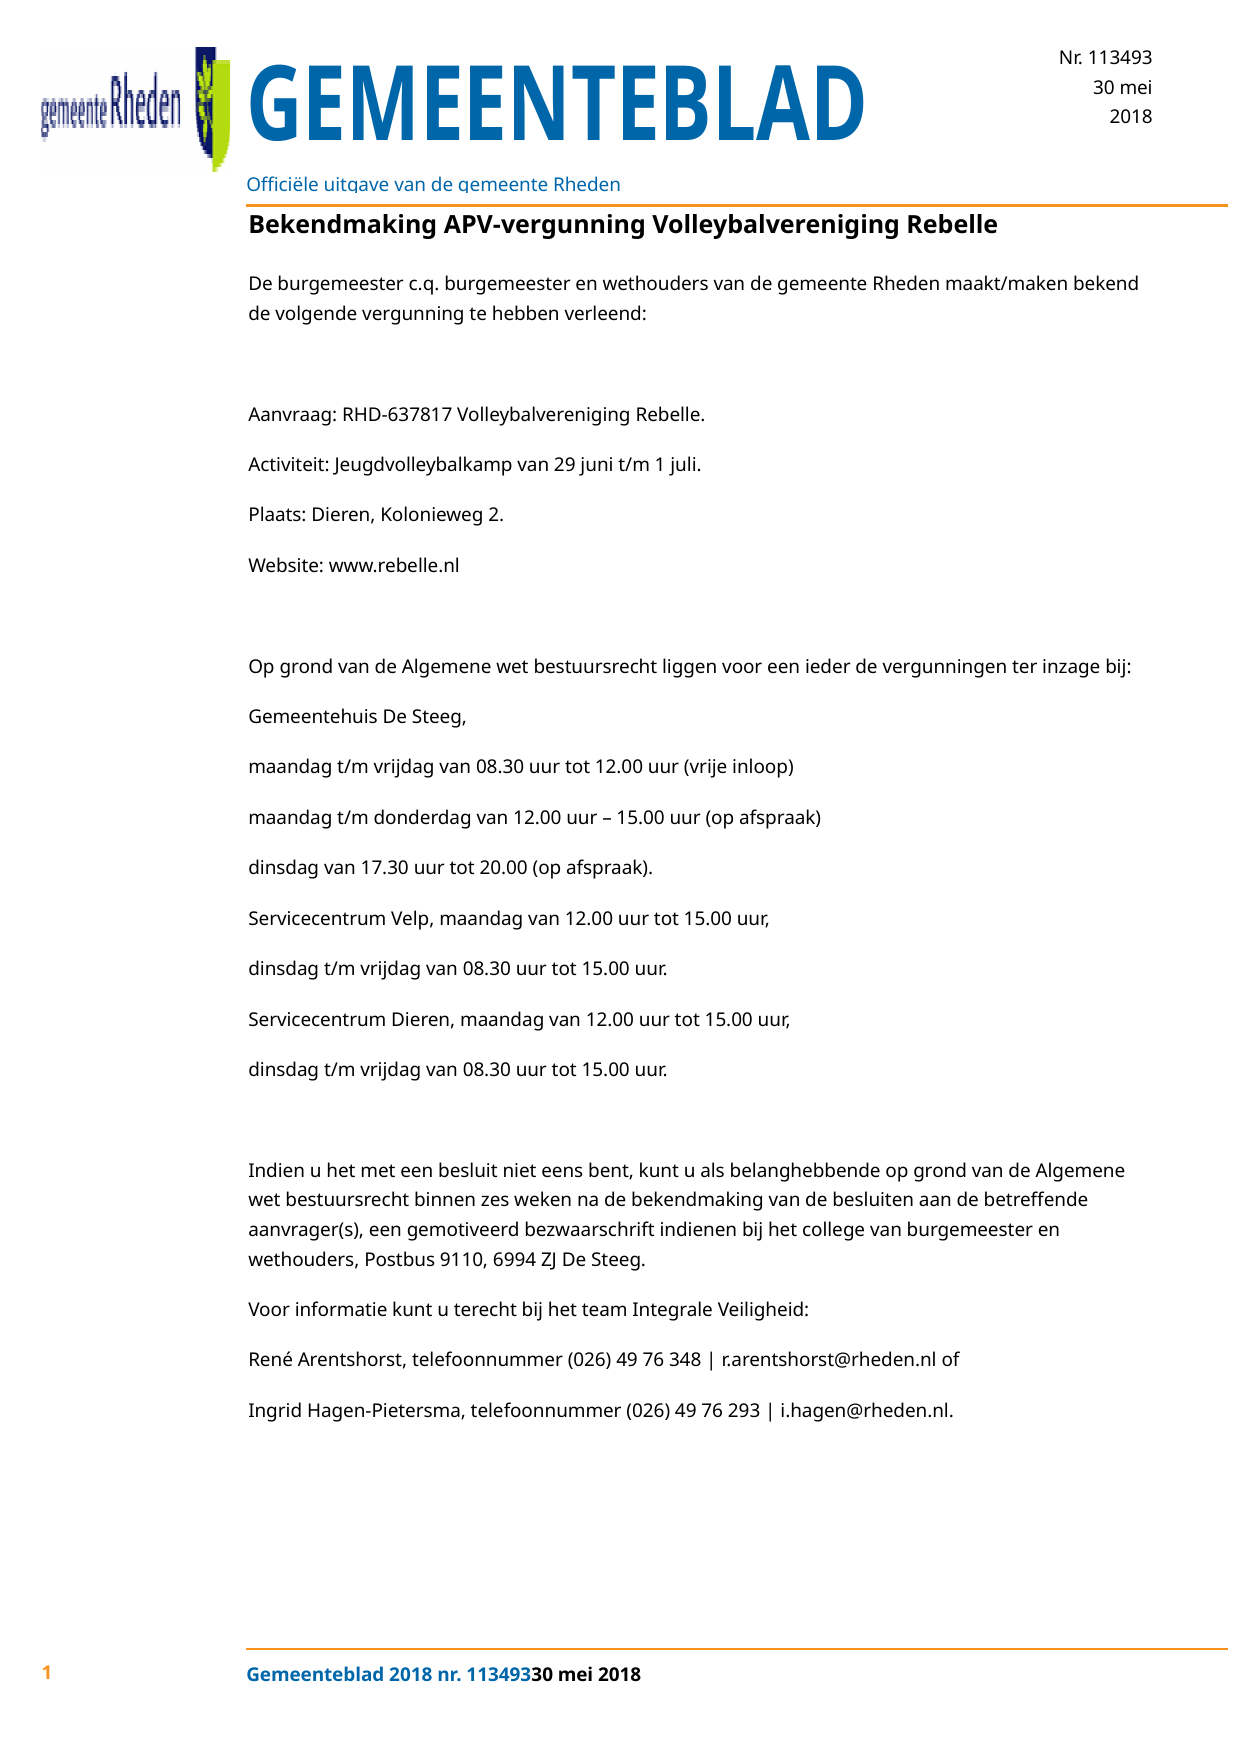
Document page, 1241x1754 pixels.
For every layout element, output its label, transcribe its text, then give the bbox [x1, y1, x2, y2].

text Plaats: Dieren, Kolonieweg 2. [248, 502, 1152, 527]
text Op grond van de Algemene wet bestuursrecht liggen voor een ieder de vergunningen ter inzage bij: [248, 653, 1152, 678]
text Voor informatie kunt u terecht bij het team Integrale Veiligheid: [248, 1296, 1152, 1322]
text dinsdag van 17.30 uur tot 20.00 (op afspraak). [248, 854, 1152, 880]
text Aanvraag: RHD-637817 Volleybalvereniging Rebelle. [248, 401, 1152, 426]
text dinsdag t/m vrijdag van 08.30 uur tot 15.00 uur. [248, 1056, 1152, 1082]
text Bekendmaking APV-vergunning Volleybalvereniging Rebelle [248, 207, 1152, 241]
text Activiteit: Jeugdvolleybalkamp van 29 juni t/m 1 juli. [248, 451, 1152, 477]
text René Arentshorst, telefoonnummer (026) 49 76 348 | r.arentshorst@rheden.nl of [248, 1347, 1152, 1372]
text Gemeentehuis De Steeg, [248, 703, 1152, 729]
text Servicecentrum Dieren, maandag van 12.00 uur tot 15.00 uur, [248, 1006, 1152, 1031]
text Website: www.rebelle.nl [248, 552, 1152, 578]
text dinsdag t/m vrijdag van 08.30 uur tot 15.00 uur. [248, 955, 1152, 981]
text De burgemeester c.q. burgemeester en wethouders van de gemeente Rheden maakt/maken bekend de volgende vergunning te hebben verleend: [248, 270, 1152, 326]
text Servicecentrum Velp, maandag van 12.00 uur tot 15.00 uur, [248, 905, 1152, 931]
picture [41, 47, 231, 172]
text Indien u het met een besluit niet eens bent, kunt u als belanghebbende op grond van de Algemene wet bestuursrecht binnen zes weken na de bekendmaking van de besluiten aan de betreffende aanvrager(s), een gemotiveerd bezwaarschrift indienen bij het college van burgemeester en wethouders, Postbus 9110, 6994 ZJ De Steeg. [248, 1157, 1152, 1271]
text maandag t/m vrijdag van 08.30 uur tot 12.00 uur (vrije inloop) [248, 754, 1152, 779]
text maandag t/m donderdag van 12.00 uur – 15.00 uur (op afspraak) [248, 804, 1152, 830]
text Ingrid Hagen-Pietersma, telefoonnummer (026) 49 76 293 | i.hagen@rheden.nl. [248, 1397, 1152, 1423]
